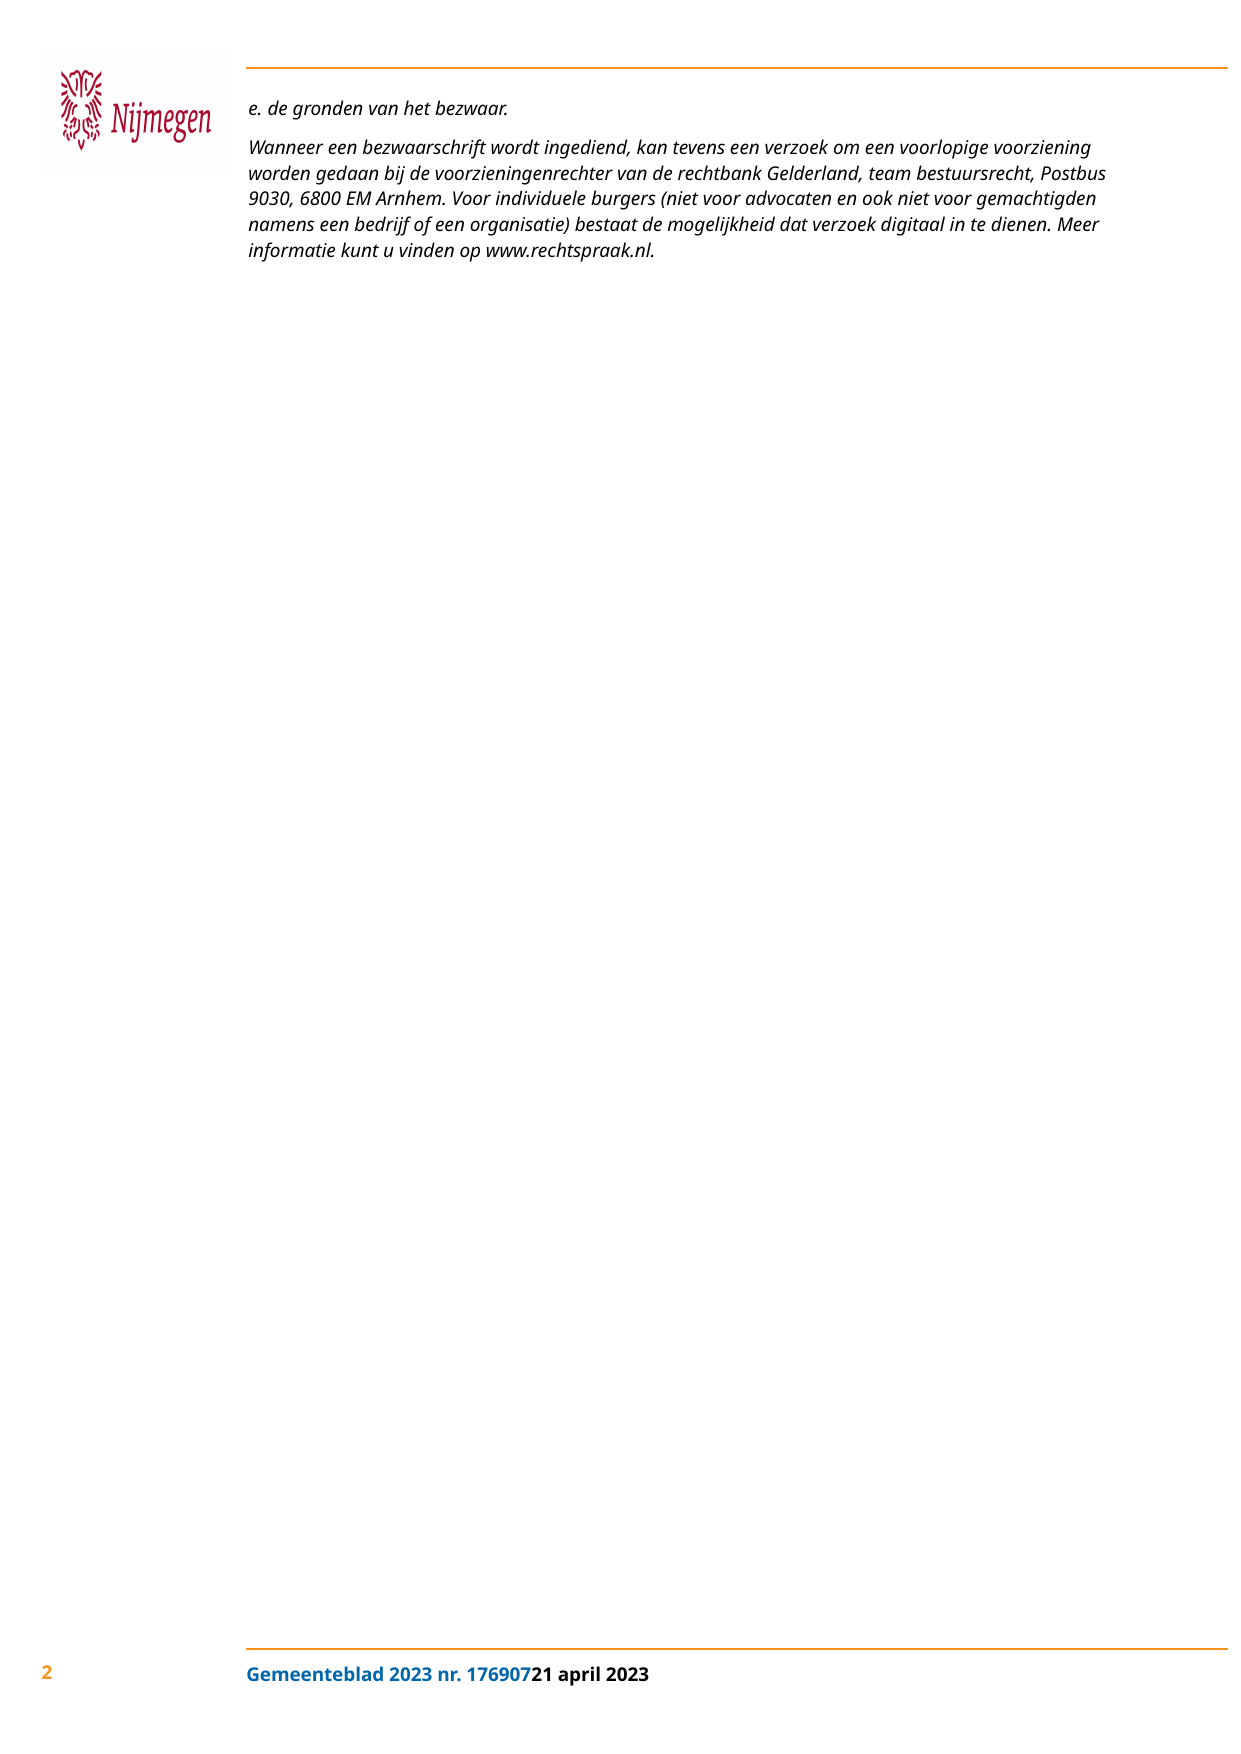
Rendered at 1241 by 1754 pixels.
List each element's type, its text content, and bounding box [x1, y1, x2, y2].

text Wanneer een bezwaarschrift wordt ingediend, kan tevens een verzoek om een voorlopige voorziening worden gedaan bij de voorzieningenrechter van de rechtbank Gelderland, team bestuursrecht, Postbus 9030, 6800 EM Arnhem. Voor individuele burgers (niet voor advocaten en ook niet voor gemachtigden namens een bedrijf of een organisatie) bestaat de mogelijkheid dat verzoek digitaal in te dienen. Meer informatie kunt u vinden op www.rechtspraak.nl. [248, 134, 1152, 263]
picture [41, 47, 231, 172]
text e. de gronden van het bezwaar. [248, 95, 1152, 121]
